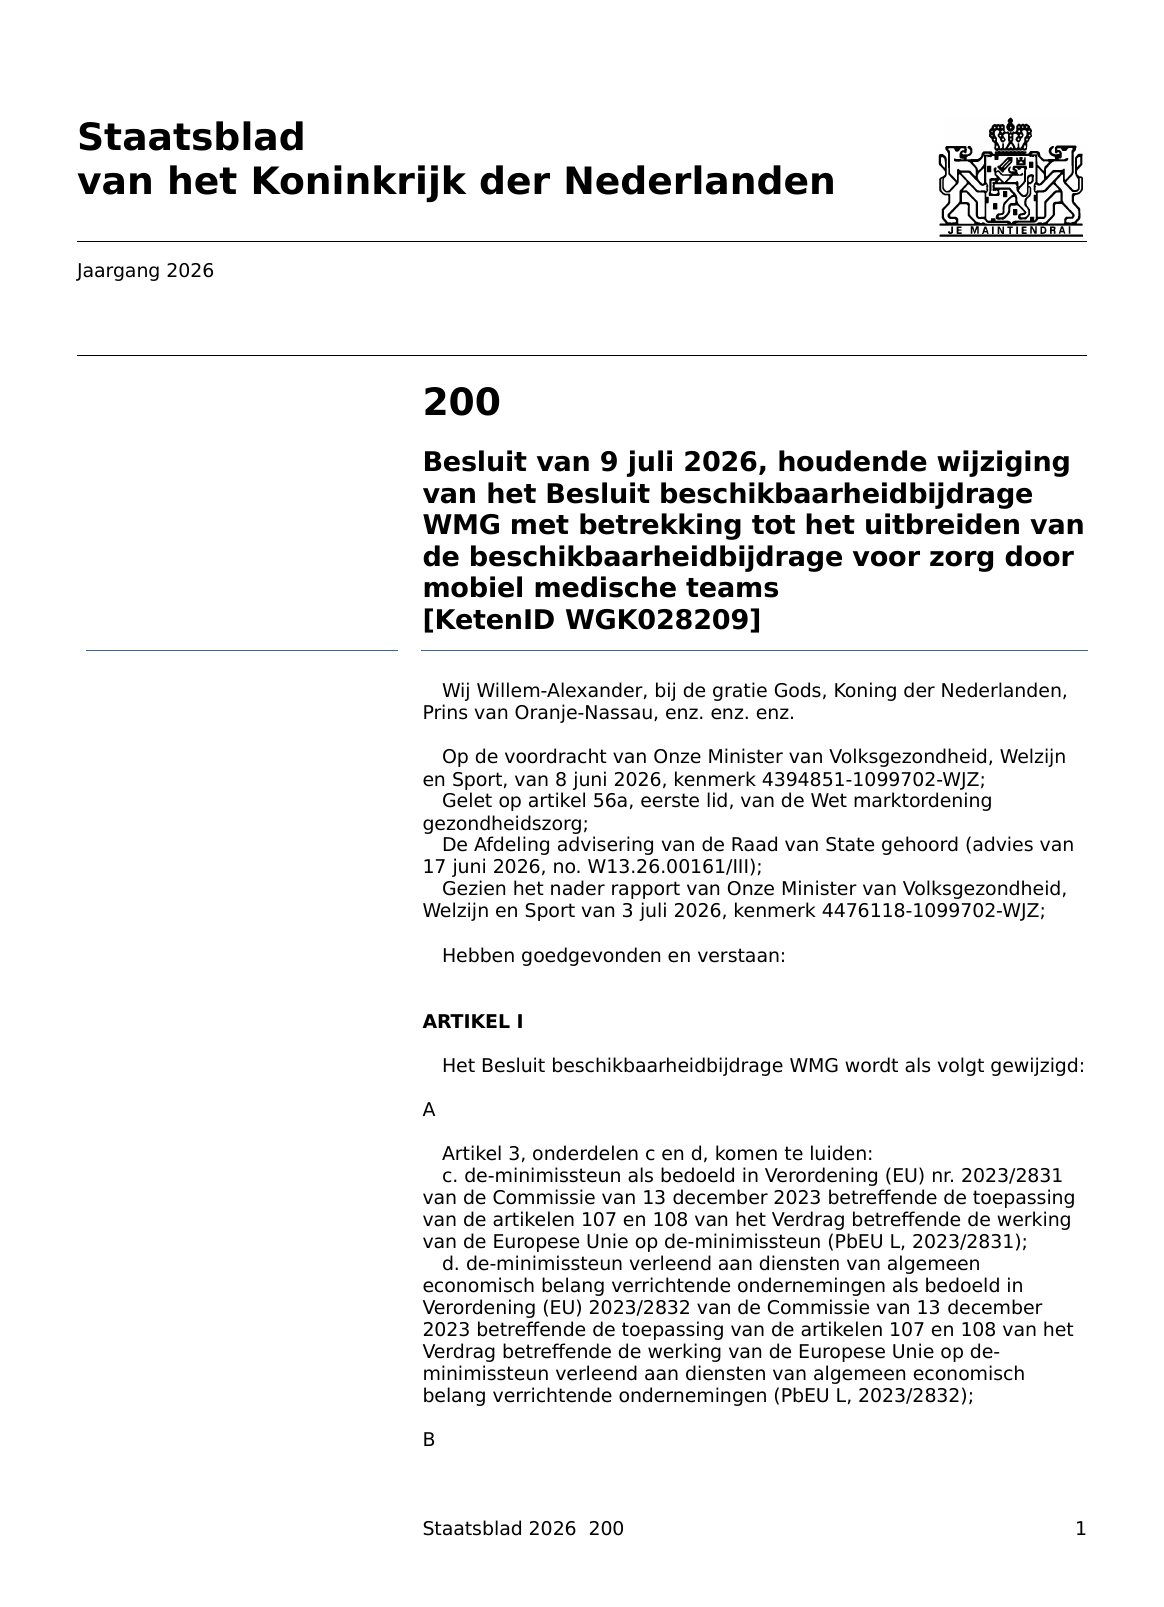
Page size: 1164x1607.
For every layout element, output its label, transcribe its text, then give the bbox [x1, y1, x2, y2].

subtitle 200 [422, 381, 1087, 424]
picture [936, 115, 1087, 240]
text Gezien het nader rapport van Onze Minister van Volksgezondheid, Welzijn en Sport van 3 juli 2026, kenmerk 4476118-1099702-WJZ; [422, 878, 1087, 922]
table_cell Jaargang 2026 [77, 242, 1087, 355]
text Artikel 3, onderdelen c en d, komen te luiden: [422, 1143, 1087, 1165]
table_header Staatsblad van het Koninkrijk der Nederlanden [77, 100, 886, 241]
text B [422, 1429, 1087, 1451]
table_header [886, 100, 1087, 241]
text Hebben goedgevonden en verstaan: [422, 944, 1087, 966]
text d. de-minimissteun verleend aan diensten van algemeen economisch belang verrichtende ondernemingen als bedoeld in Verordening (EU) 2023/2832 van de Commissie van 13 december 2023 betreffende de toepassing van de artikelen 107 en 108 van het Verdrag betreffende de werking van de Europese Unie op de-minimissteun verleend aan diensten van algemeen economisch belang verrichtende ondernemingen (PbEU L, 2023/2832); [422, 1253, 1087, 1407]
text Op de voordracht van Onze Minister van Volksgezondheid, Welzijn en Sport, van 8 juni 2026, kenmerk 4394851-1099702-WJZ; [422, 746, 1087, 790]
text Gelet op artikel 56a, eerste lid, van de Wet marktordening gezondheidszorg; [422, 790, 1087, 834]
subtitle ARTIKEL I [422, 1011, 1087, 1033]
text De Afdeling advisering van de Raad van State gehoord (advies van 17 juni 2026, no. W13.26.00161/III); [422, 834, 1087, 878]
text Het Besluit beschikbaarheidbijdrage WMG wordt als volgt gewijzigd: [422, 1055, 1087, 1077]
text A [422, 1099, 1087, 1121]
text c. de-minimissteun als bedoeld in Verordening (EU) nr. 2023/2831 van de Commissie van 13 december 2023 betreffende de toepassing van de artikelen 107 en 108 van het Verdrag betreffende de werking van de Europese Unie op de-minimissteun (PbEU L, 2023/2831); [422, 1165, 1087, 1253]
text Besluit van 9 juli 2026, houdende wijziging van het Besluit beschikbaarheidbijdrage WMG met betrekking tot het uitbreiden van de beschikbaarheidbijdrage voor zorg door mobiel medische teams [KetenID WGK028209] [422, 447, 1087, 636]
text Wij Willem-Alexander, bij de gratie Gods, Koning der Nederlanden, Prins van Oranje-Nassau, enz. enz. enz. [422, 680, 1087, 724]
